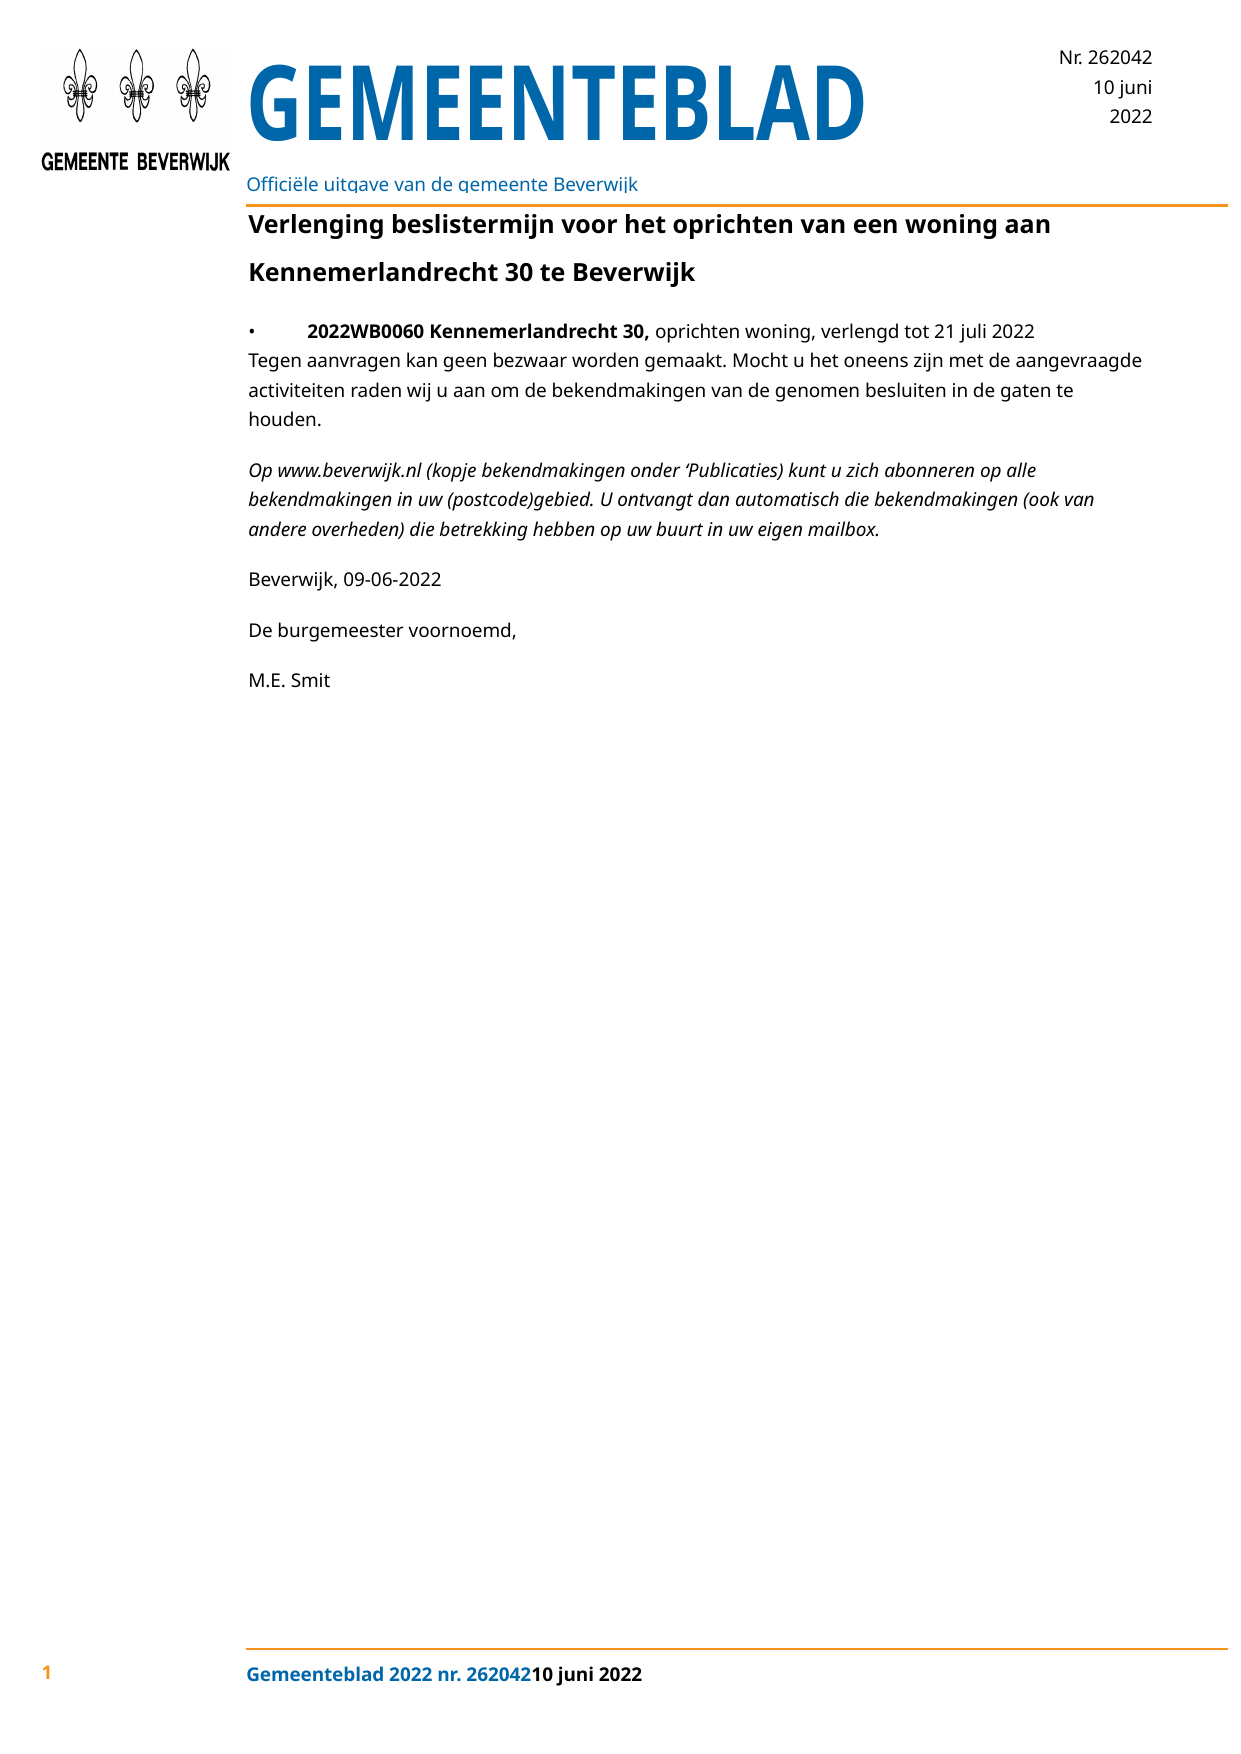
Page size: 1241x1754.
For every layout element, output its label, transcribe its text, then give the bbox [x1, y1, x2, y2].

text De burgemeester voornoemd, [248, 617, 1152, 643]
text Tegen aanvragen kan geen bezwaar worden gemaakt. Mocht u het oneens zijn met de aangevraagde activiteiten raden wij u aan om de bekendmakingen van de genomen besluiten in de gaten te houden. [248, 347, 1152, 432]
list 2022WB0060 Kennemerlandrecht 30, oprichten woning, verlengd tot 21 juli 2022 [248, 318, 1152, 344]
text Op www.beverwijk.nl (kopje bekendmakingen onder ‘Publicaties) kunt u zich abonneren op alle bekendmakingen in uw (postcode)gebied. U ontvangt dan automatisch die bekendmakingen (ook van andere overheden) die betrekking hebben op uw buurt in uw eigen mailbox. [248, 457, 1152, 542]
text M.E. Smit [248, 667, 1152, 693]
text Verlenging beslistermijn voor het oprichten van een woning aan Kennemerlandrecht 30 te Beverwijk [248, 207, 1152, 288]
text Beverwijk, 09-06-2022 [248, 567, 1152, 592]
picture [41, 47, 231, 172]
